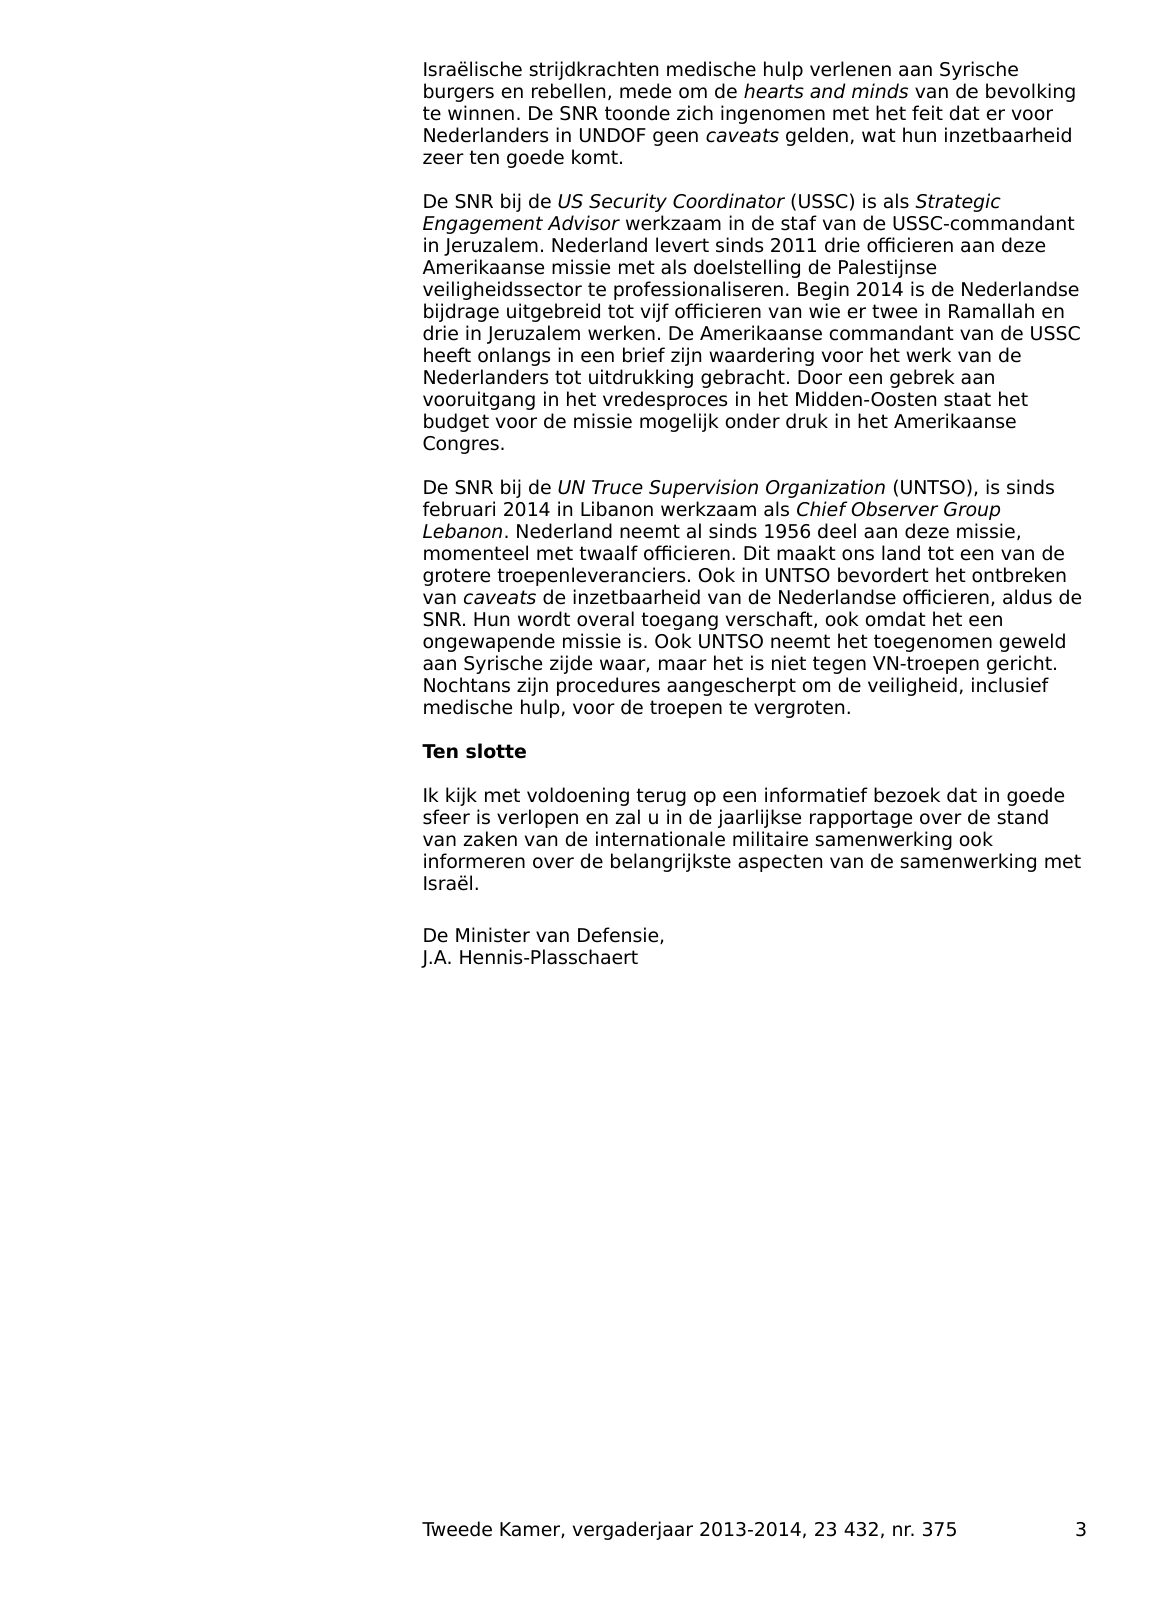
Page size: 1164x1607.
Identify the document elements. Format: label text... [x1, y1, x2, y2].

subtitle Ten slotte [422, 741, 1087, 763]
text Israëlische strijdkrachten medische hulp verlenen aan Syrische burgers en rebellen, mede om de hearts and minds van de bevolking te winnen. De SNR toonde zich ingenomen met het feit dat er voor Nederlanders in UNDOF geen caveats gelden, wat hun inzetbaarheid zeer ten goede komt. [422, 59, 1087, 169]
text De Minister van Defensie, J.A. Hennis-Plasschaert [422, 925, 1087, 969]
text De SNR bij de UN Truce Supervision Organization (UNTSO), is sinds februari 2014 in Libanon werkzaam als Chief Observer Group Lebanon. Nederland neemt al sinds 1956 deel aan deze missie, momenteel met twaalf officieren. Dit maakt ons land tot een van de grotere troepenleveranciers. Ook in UNTSO bevordert het ontbreken van caveats de inzetbaarheid van de Nederlandse officieren, aldus de SNR. Hun wordt overal toegang verschaft, ook omdat het een ongewapende missie is. Ook UNTSO neemt het toegenomen geweld aan Syrische zijde waar, maar het is niet tegen VN-troepen gericht. Nochtans zijn procedures aangescherpt om de veiligheid, inclusief medische hulp, voor de troepen te vergroten. [422, 477, 1087, 719]
text De SNR bij de US Security Coordinator (USSC) is als Strategic Engagement Advisor werkzaam in de staf van de USSC-commandant in Jeruzalem. Nederland levert sinds 2011 drie officieren aan deze Amerikaanse missie met als doelstelling de Palestijnse veiligheidssector te professionaliseren. Begin 2014 is de Nederlandse bijdrage uitgebreid tot vijf officieren van wie er twee in Ramallah en drie in Jeruzalem werken. De Amerikaanse commandant van de USSC heeft onlangs in een brief zijn waardering voor het werk van de Nederlanders tot uitdrukking gebracht. Door een gebrek aan vooruitgang in het vredesproces in het Midden-Oosten staat het budget voor de missie mogelijk onder druk in het Amerikaanse Congres. [422, 191, 1087, 455]
text Ik kijk met voldoening terug op een informatief bezoek dat in goede sfeer is verlopen en zal u in de jaarlijkse rapportage over de stand van zaken van de internationale militaire samenwerking ook informeren over de belangrijkste aspecten van de samenwerking met Israël. [422, 785, 1087, 895]
